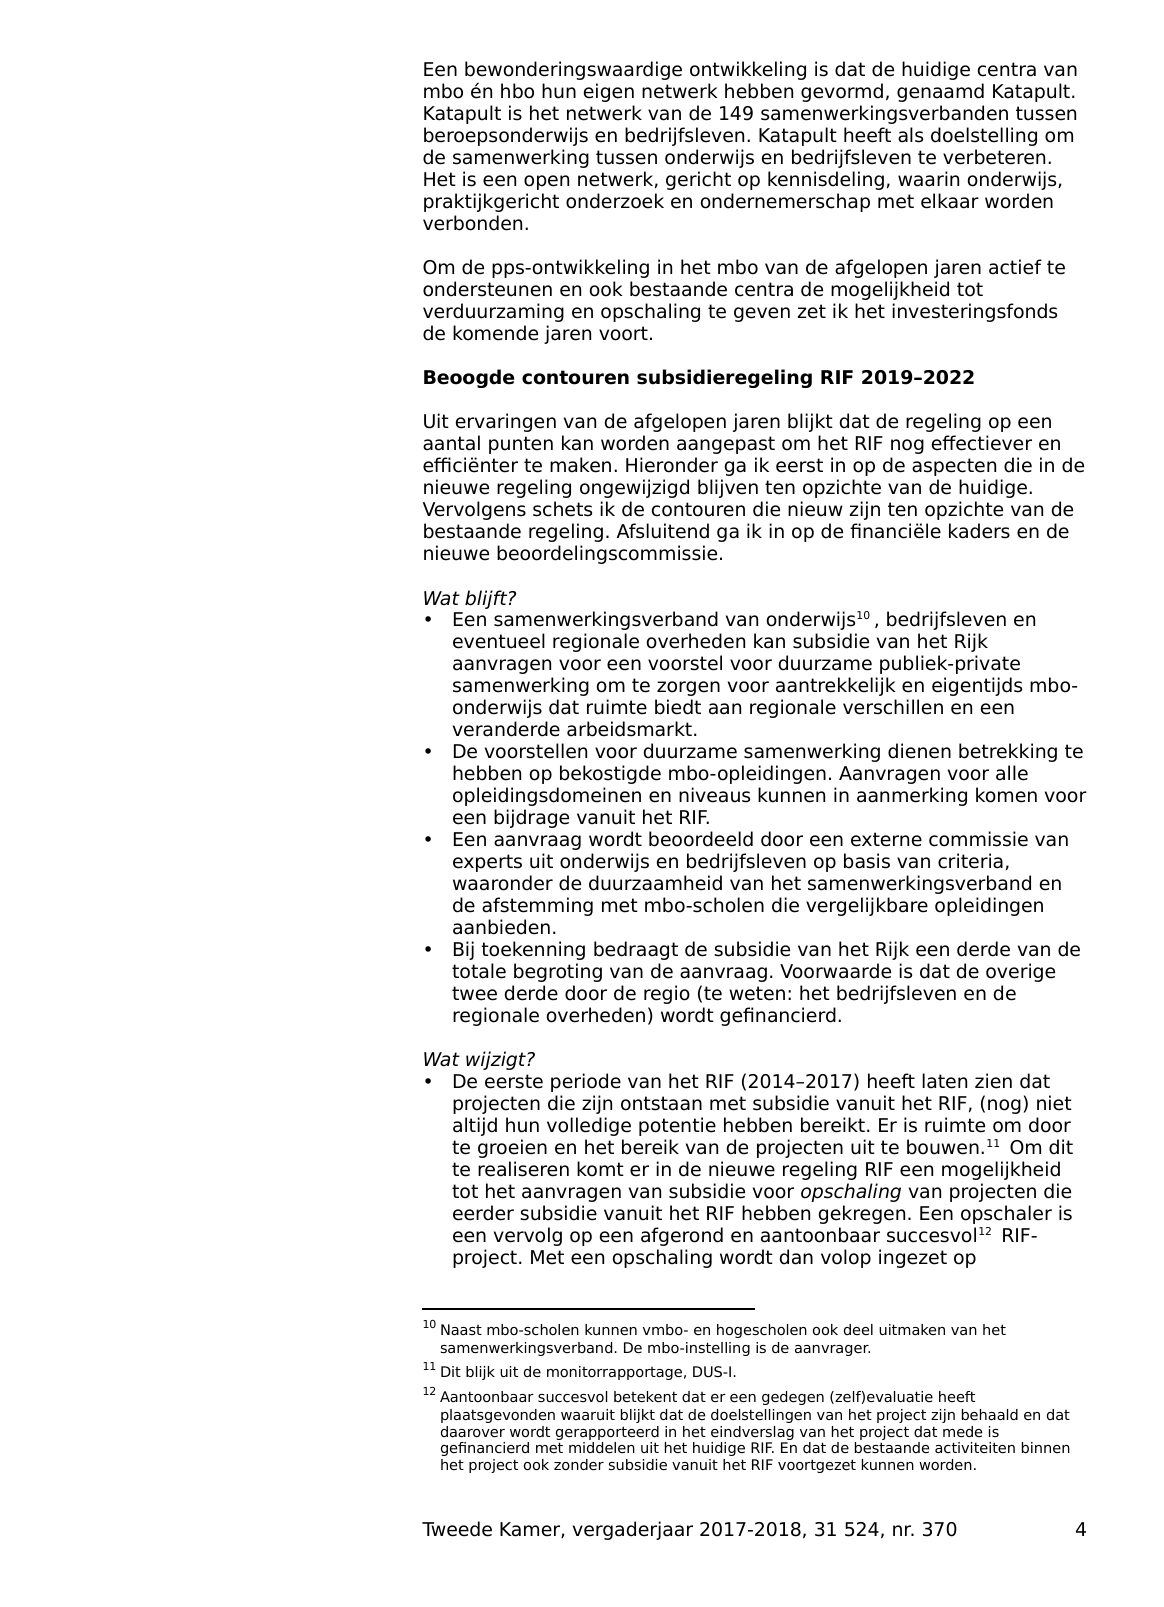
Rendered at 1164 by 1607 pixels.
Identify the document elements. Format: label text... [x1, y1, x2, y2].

text Naast mbo-scholen kunnen vmbo- en hogescholen ook deel uitmaken van het samenwerkingsverband. De mbo-instelling is de aanvrager. [422, 1318, 1087, 1357]
text Om de pps-ontwikkeling in het mbo van de afgelopen jaren actief te ondersteunen en ook bestaande centra de mogelijkheid tot verduurzaming en opschaling te geven zet ik het investeringsfonds de komende jaren voort. [422, 257, 1087, 345]
text • Bij toekenning bedraagt de subsidie van het Rijk een derde van de totale begroting van de aanvraag. Voorwaarde is dat de overige twee derde door de regio (te weten: het bedrijfsleven en de regionale overheden) wordt gefinancierd. [422, 939, 1087, 1027]
text • De voorstellen voor duurzame samenwerking dienen betrekking te hebben op bekostigde mbo-opleidingen. Aanvragen voor alle opleidingsdomeinen en niveaus kunnen in aanmerking komen voor een bijdrage vanuit het RIF. [422, 741, 1087, 829]
subtitle Wat wijzigt? [422, 1049, 1087, 1071]
text Een bewonderingswaardige ontwikkeling is dat de huidige centra van mbo én hbo hun eigen netwerk hebben gevormd, genaamd Katapult. Katapult is het netwerk van de 149 samenwerkingsverbanden tussen beroepsonderwijs en bedrijfsleven. Katapult heeft als doelstelling om de samenwerking tussen onderwijs en bedrijfsleven te verbeteren. Het is een open netwerk, gericht op kennisdeling, waarin onderwijs, praktijkgericht onderzoek en ondernemerschap met elkaar worden verbonden. [422, 59, 1087, 235]
text • De eerste periode van het RIF (2014–2017) heeft laten zien dat projecten die zijn ontstaan met subsidie vanuit het RIF, (nog) niet altijd hun volledige potentie hebben bereikt. Er is ruimte om door te groeien en het bereik van de projecten uit te bouwen. Om dit te realiseren komt er in de nieuwe regeling RIF een mogelijkheid tot het aanvragen van subsidie voor opschaling van projecten die eerder subsidie vanuit het RIF hebben gekregen. Een opschaler is een vervolg op een afgerond en aantoonbaar succesvol RIF-project. Met een opschaling wordt dan volop ingezet op [422, 1071, 1087, 1269]
text Uit ervaringen van de afgelopen jaren blijkt dat de regeling op een aantal punten kan worden aangepast om het RIF nog effectiever en efficiënter te maken. Hieronder ga ik eerst in op de aspecten die in de nieuwe regeling ongewijzigd blijven ten opzichte van de huidige. Vervolgens schets ik de contouren die nieuw zijn ten opzichte van de bestaande regeling. Afsluitend ga ik in op de financiële kaders en de nieuwe beoordelingscommissie. [422, 411, 1087, 565]
subtitle Wat blijft? [422, 587, 1087, 609]
text • Een samenwerkingsverband van onderwijs, bedrijfsleven en eventueel regionale overheden kan subsidie van het Rijk aanvragen voor een voorstel voor duurzame publiek-private samenwerking om te zorgen voor aantrekkelijk en eigentijds mbo-onderwijs dat ruimte biedt aan regionale verschillen en een veranderde arbeidsmarkt. [422, 609, 1087, 741]
text • Een aanvraag wordt beoordeeld door een externe commissie van experts uit onderwijs en bedrijfsleven op basis van criteria, waaronder de duurzaamheid van het samenwerkingsverband en de afstemming met mbo-scholen die vergelijkbare opleidingen aanbieden. [422, 829, 1087, 939]
subtitle Beoogde contouren subsidieregeling RIF 2019–2022 [422, 367, 1087, 389]
text Aantoonbaar succesvol betekent dat er een gedegen (zelf)evaluatie heeft plaatsgevonden waaruit blijkt dat de doelstellingen van het project zijn behaald en dat daarover wordt gerapporteerd in het eindverslag van het project dat mede is gefinancierd met middelen uit het huidige RIF. En dat de bestaande activiteiten binnen het project ook zonder subsidie vanuit het RIF voortgezet kunnen worden. [422, 1385, 1087, 1474]
text Dit blijk uit de monitorrapportage, DUS-I. [422, 1360, 1087, 1382]
